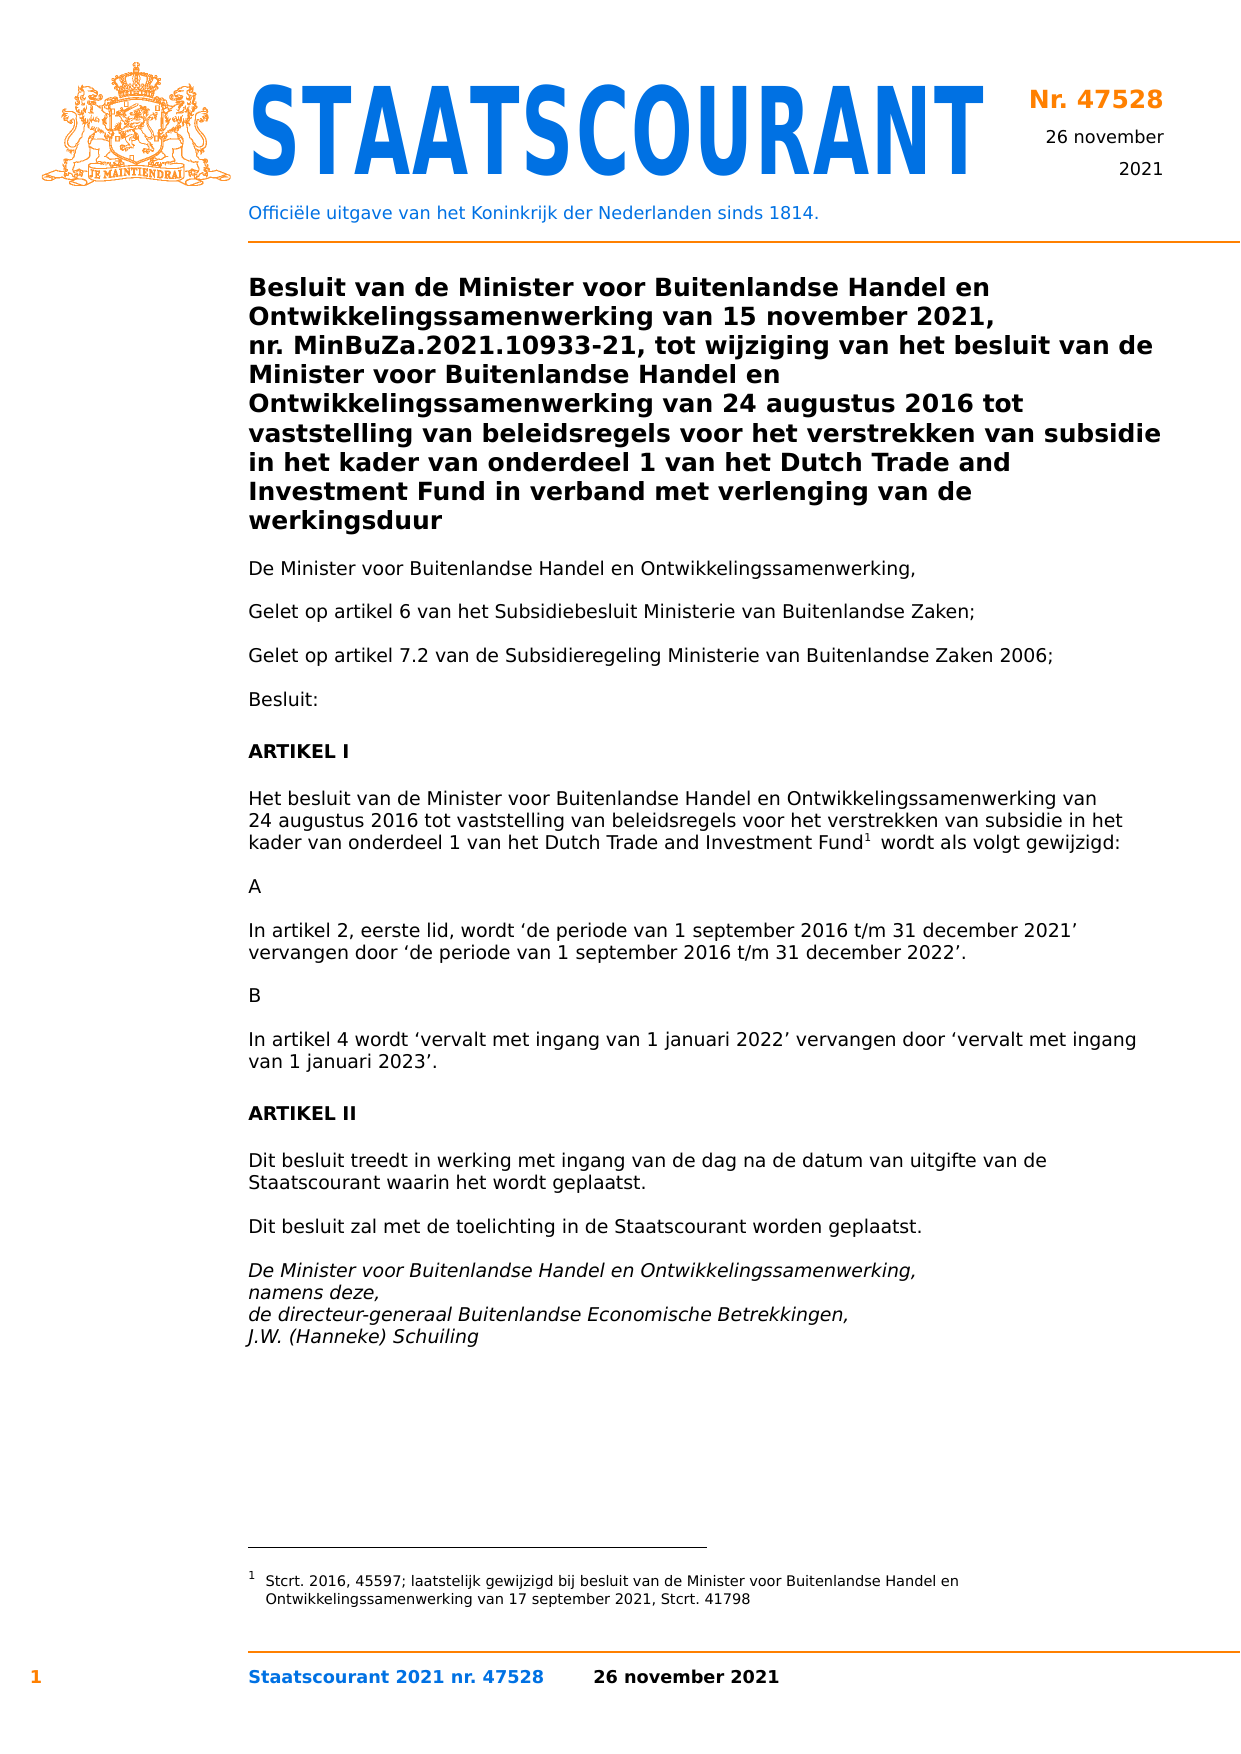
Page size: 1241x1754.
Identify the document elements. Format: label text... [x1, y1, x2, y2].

table_header [25, 62, 248, 241]
text Gelet op artikel 7.2 van de Subsidieregeling Ministerie van Buitenlandse Zaken 2006; [248, 645, 1163, 667]
picture [41, 62, 231, 186]
text Gelet op artikel 6 van het Subsidiebesluit Ministerie van Buitenlandse Zaken; [248, 601, 1163, 623]
text Stcrt. 2016, 45597; laatstelijk gewijzigd bij besluit van de Minister voor Buitenlandse Handel en Ontwikkelingssamenwerking van 17 september 2021, Stcrt. 41798 [248, 1569, 1163, 1608]
subtitle Besluit van de Minister voor Buitenlandse Handel en Ontwikkelingssamenwerking van 15 november 2021, nr. MinBuZa.2021.10933-21, tot wijziging van het besluit van de Minister voor Buitenlandse Handel en Ontwikkelingssamenwerking van 24 augustus 2016 tot vaststelling van beleidsregels voor het verstrekken van subsidie in het kader van onderdeel 1 van het Dutch Trade and Investment Fund in verband met verlenging van de werkingsduur [248, 273, 1163, 536]
table_cell 26 november [998, 121, 1240, 153]
text Het besluit van de Minister voor Buitenlandse Handel en Ontwikkelingssamenwerking van 24 augustus 2016 tot vaststelling van beleidsregels voor het verstrekken van subsidie in het kader van onderdeel 1 van het Dutch Trade and Investment Fund wordt als volgt gewijzigd: [248, 788, 1163, 854]
text In artikel 4 wordt ‘vervalt met ingang van 1 januari 2022’ vervangen door ‘vervalt met ingang van 1 januari 2023’. [248, 1029, 1163, 1073]
table_cell 2021 [998, 153, 1240, 203]
table_header Nr. 47528 [998, 62, 1240, 121]
text Besluit: [248, 689, 1163, 711]
text In artikel 2, eerste lid, wordt ‘de periode van 1 september 2016 t/m 31 december 2021’ vervangen door ‘de periode van 1 september 2016 t/m 31 december 2022’. [248, 919, 1163, 963]
subtitle ARTIKEL I [248, 741, 1163, 763]
subtitle ARTIKEL II [248, 1103, 1163, 1125]
text De Minister voor Buitenlandse Handel en Ontwikkelingssamenwerking, [248, 557, 1163, 579]
table_cell Officiële uitgave van het Koninkrijk der Nederlanden sinds 1814. [248, 203, 1240, 241]
text Dit besluit treedt in werking met ingang van de dag na de datum van uitgifte van de Staatscourant waarin het wordt geplaatst. [248, 1150, 1163, 1194]
text A [248, 876, 1163, 898]
text Dit besluit zal met de toelichting in de Staatscourant worden geplaatst. [248, 1216, 1163, 1238]
text De Minister voor Buitenlandse Handel en Ontwikkelingssamenwerking, namens deze, de directeur-generaal Buitenlandse Economische Betrekkingen, J.W. (Hanneke) Schuiling [248, 1260, 1163, 1348]
text B [248, 985, 1163, 1007]
table_header STAATSCOURANT [248, 62, 998, 203]
